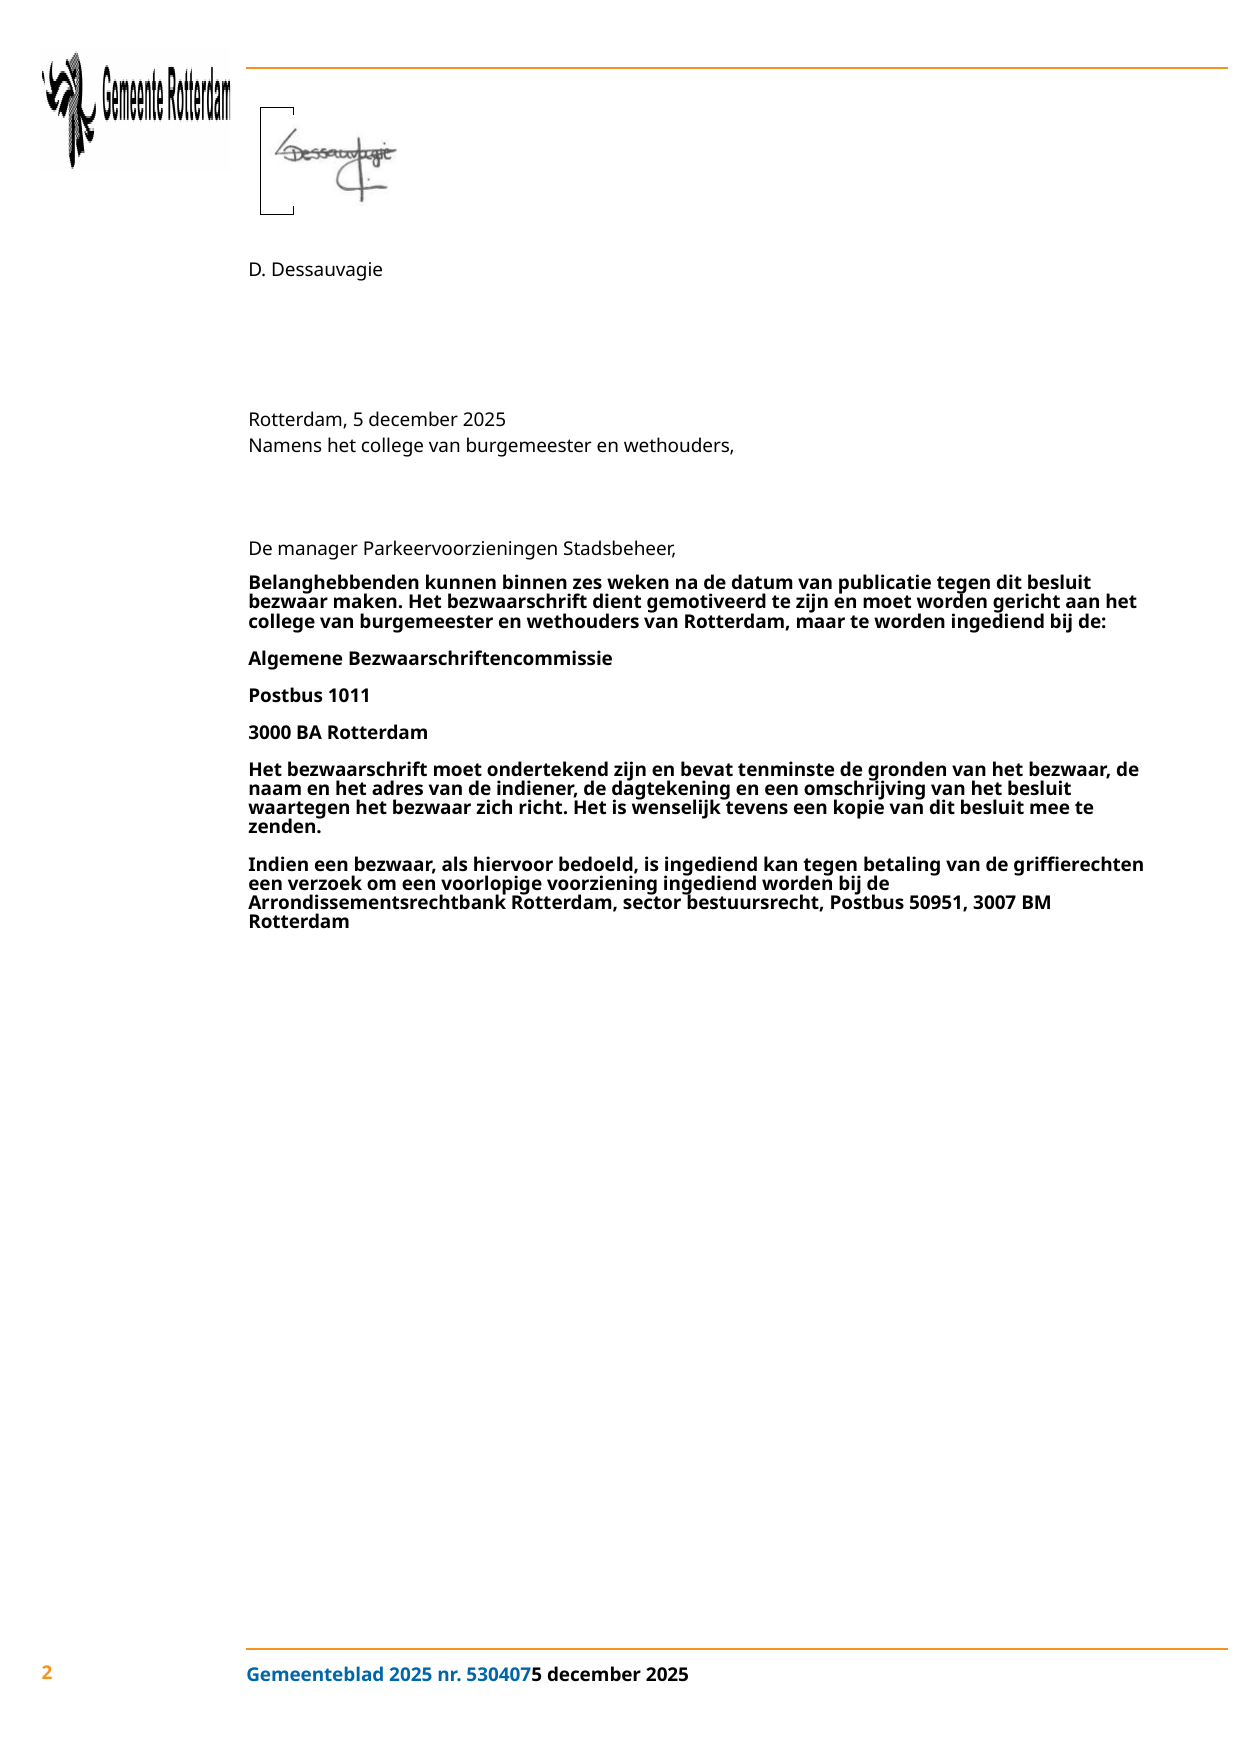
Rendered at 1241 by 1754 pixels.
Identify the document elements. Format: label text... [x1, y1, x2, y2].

picture [41, 47, 231, 172]
text 3000 BA Rotterdam [248, 724, 1152, 743]
text De manager Parkeervoorzieningen Stadsbeheer, [248, 535, 1152, 561]
text Algemene Bezwaarschriftencommissie [248, 650, 1152, 669]
picture [268, 115, 409, 206]
text Rotterdam, 5 december 2025 [248, 406, 1152, 432]
text Namens het college van burgemeester en wethouders, [248, 432, 1152, 458]
text Het bezwaarschrift moet ondertekend zijn en bevat tenminste de gronden van het bezwaar, de naam en het adres van de indiener, de dagtekening en een omschrijving van het besluit waartegen het bezwaar zich richt. Het is wenselijk tevens een kopie van dit besluit mee te zenden. [248, 761, 1152, 838]
text Indien een bezwaar, als hiervoor bedoeld, is ingediend kan tegen betaling van de griffierechten een verzoek om een voorlopige voorziening ingediend worden bij de Arrondissementsrechtbank Rotterdam, sector bestuursrecht, Postbus 50951, 3007 BM Rotterdam [248, 856, 1152, 933]
text Postbus 1011 [248, 687, 1152, 706]
text Belanghebbenden kunnen binnen zes weken na de datum van publicatie tegen dit besluit bezwaar maken. Het bezwaarschrift dient gemotiveerd te zijn en moet worden gericht aan het college van burgemeester en wethouders van Rotterdam, maar te worden ingediend bij de: [248, 574, 1152, 632]
text D. Dessauvagie [248, 257, 1152, 282]
